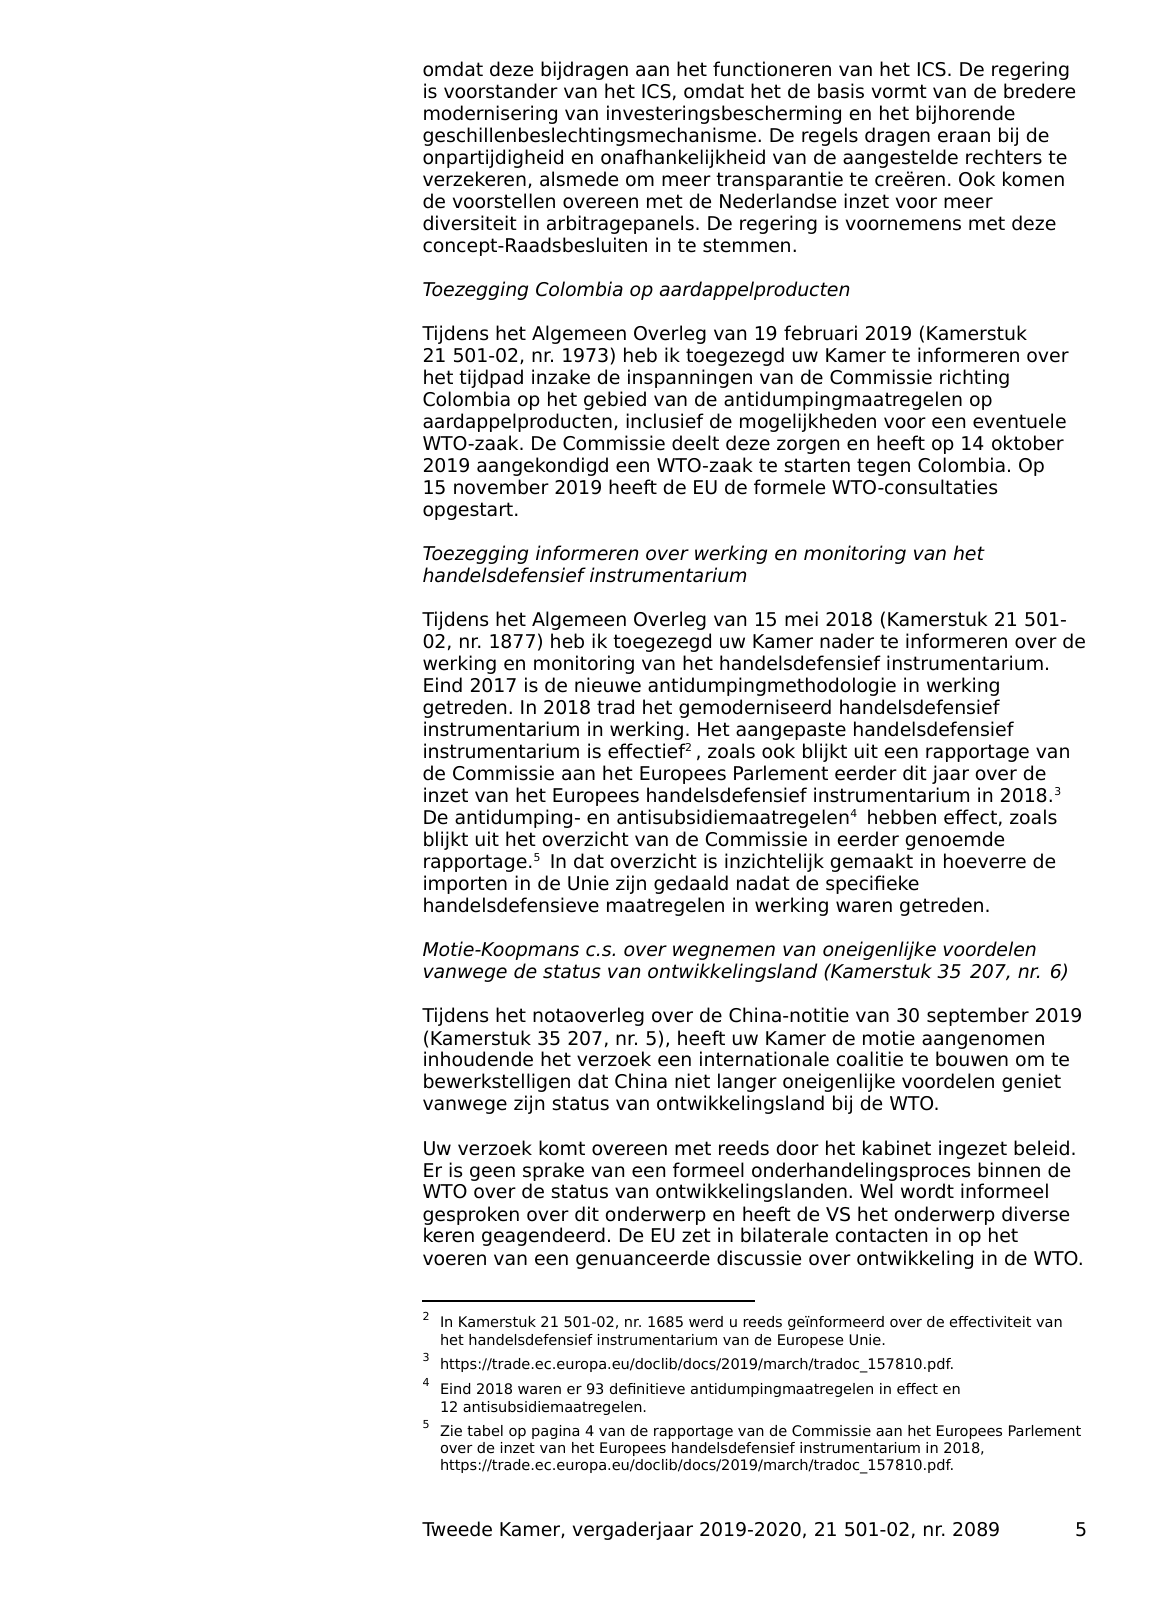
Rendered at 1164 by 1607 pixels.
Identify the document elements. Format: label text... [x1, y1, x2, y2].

text In Kamerstuk 21 501-02, nr. 1685 werd u reeds geïnformeerd over de effectiviteit van het handelsdefensief instrumentarium van de Europese Unie. [422, 1310, 1087, 1349]
subtitle Toezegging Colombia op aardappelproducten [422, 279, 1087, 301]
text Tijdens het Algemeen Overleg van 15 mei 2018 (Kamerstuk 21 501-02, nr. 1877) heb ik toegezegd uw Kamer nader te informeren over de werking en monitoring van het handelsdefensief instrumentarium. Eind 2017 is de nieuwe antidumpingmethodologie in werking getreden. In 2018 trad het gemoderniseerd handelsdefensief instrumentarium in werking. Het aangepaste handelsdefensief instrumentarium is effectief, zoals ook blijkt uit een rapportage van de Commissie aan het Europees Parlement eerder dit jaar over de inzet van het Europees handelsdefensief instrumentarium in 2018. De antidumping- en antisubsidiemaatregelen hebben effect, zoals blijkt uit het overzicht van de Commissie in eerder genoemde rapportage. In dat overzicht is inzichtelijk gemaakt in hoeverre de importen in de Unie zijn gedaald nadat de specifieke handelsdefensieve maatregelen in werking waren getreden. [422, 609, 1087, 917]
text Tijdens het notaoverleg over de China-notitie van 30 september 2019 (Kamerstuk 35 207, nr. 5), heeft uw Kamer de motie aangenomen inhoudende het verzoek een internationale coalitie te bouwen om te bewerkstelligen dat China niet langer oneigenlijke voordelen geniet vanwege zijn status van ontwikkelingsland bij de WTO. [422, 1005, 1087, 1115]
subtitle Motie-Koopmans c.s. over wegnemen van oneigenlijke voordelen vanwege de status van ontwikkelingsland (Kamerstuk 35 207, nr. 6) [422, 939, 1087, 983]
text Eind 2018 waren er 93 definitieve antidumpingmaatregelen in effect en 12 antisubsidiemaatregelen. [422, 1377, 1087, 1416]
text https://trade.ec.europa.eu/doclib/docs/2019/march/tradoc_157810.pdf. [422, 1352, 1087, 1374]
subtitle Toezegging informeren over werking en monitoring van het handelsdefensief instrumentarium [422, 543, 1087, 587]
text Zie tabel op pagina 4 van de rapportage van de Commissie aan het Europees Parlement over de inzet van het Europees handelsdefensief instrumentarium in 2018, https://trade.ec.europa.eu/doclib/docs/2019/march/tradoc_157810.pdf. [422, 1418, 1087, 1474]
text omdat deze bijdragen aan het functioneren van het ICS. De regering is voorstander van het ICS, omdat het de basis vormt van de bredere modernisering van investeringsbescherming en het bijhorende geschillenbeslechtingsmechanisme. De regels dragen eraan bij de onpartijdigheid en onafhankelijkheid van de aangestelde rechters te verzekeren, alsmede om meer transparantie te creëren. Ook komen de voorstellen overeen met de Nederlandse inzet voor meer diversiteit in arbitragepanels. De regering is voornemens met deze concept-Raadsbesluiten in te stemmen. [422, 59, 1087, 257]
text Tijdens het Algemeen Overleg van 19 februari 2019 (Kamerstuk 21 501-02, nr. 1973) heb ik toegezegd uw Kamer te informeren over het tijdpad inzake de inspanningen van de Commissie richting Colombia op het gebied van de antidumpingmaatregelen op aardappelproducten, inclusief de mogelijkheden voor een eventuele WTO-zaak. De Commissie deelt deze zorgen en heeft op 14 oktober 2019 aangekondigd een WTO-zaak te starten tegen Colombia. Op 15 november 2019 heeft de EU de formele WTO-consultaties opgestart. [422, 323, 1087, 521]
text Uw verzoek komt overeen met reeds door het kabinet ingezet beleid. Er is geen sprake van een formeel onderhandelingsproces binnen de WTO over de status van ontwikkelingslanden. Wel wordt informeel gesproken over dit onderwerp en heeft de VS het onderwerp diverse keren geagendeerd. De EU zet in bilaterale contacten in op het voeren van een genuanceerde discussie over ontwikkeling in de WTO. [422, 1137, 1087, 1269]
